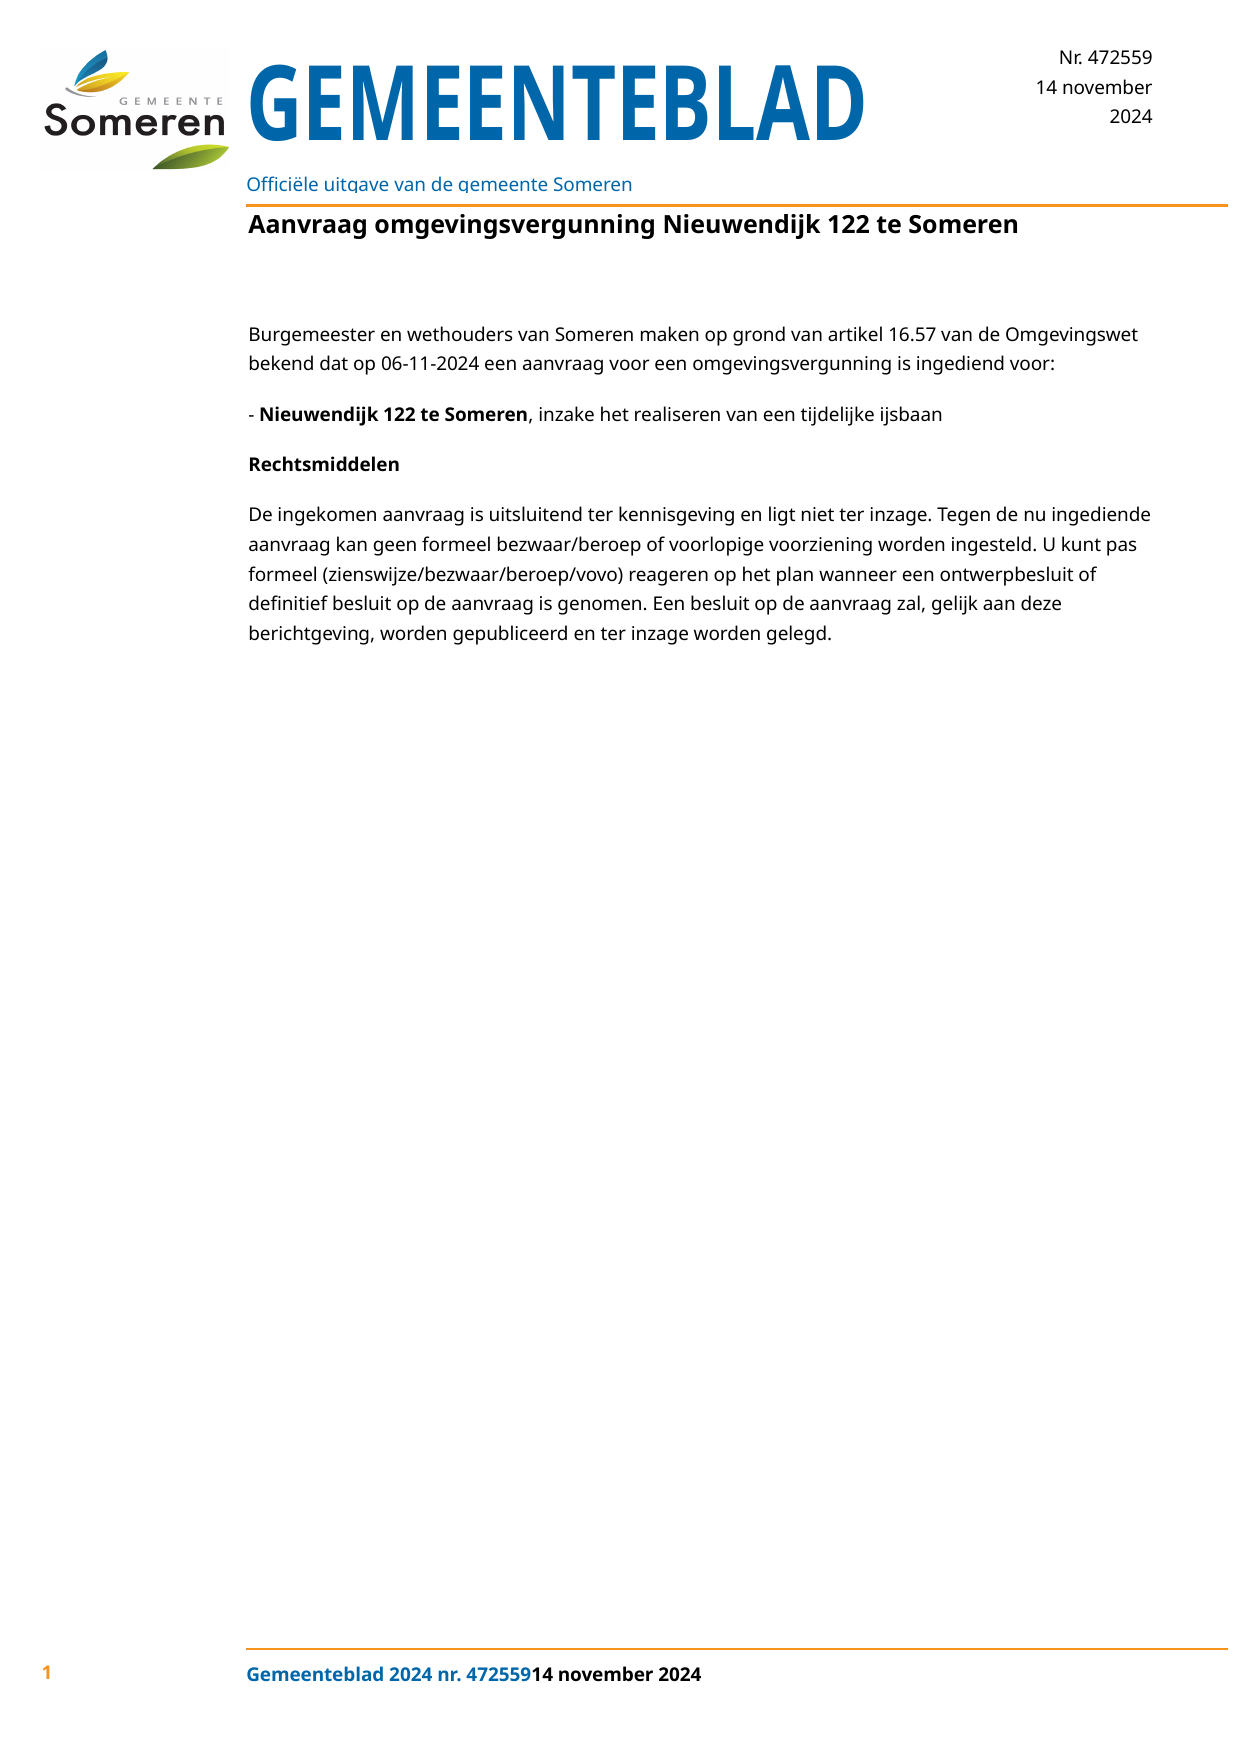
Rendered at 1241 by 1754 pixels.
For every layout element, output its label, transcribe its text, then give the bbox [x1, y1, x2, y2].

text Burgemeester en wethouders van Someren maken op grond van artikel 16.57 van de Omgevingswet bekend dat op 06-11-2024 een aanvraag voor een omgevingsvergunning is ingediend voor: [248, 321, 1152, 376]
text Rechtsmiddelen [248, 451, 1152, 477]
text De ingekomen aanvraag is uitsluitend ter kennisgeving en ligt niet ter inzage. Tegen de nu ingediende aanvraag kan geen formeel bezwaar/beroep of voorlopige voorziening worden ingesteld. U kunt pas formeel (zienswijze/bezwaar/beroep/vovo) reageren op het plan wanneer een ontwerpbesluit of definitief besluit op de aanvraag is genomen. Een besluit op de aanvraag zal, gelijk aan deze berichtgeving, worden gepubliceerd en ter inzage worden gelegd. [248, 502, 1152, 646]
picture [41, 47, 231, 172]
text Aanvraag omgevingsvergunning Nieuwendijk 122 te Someren [248, 207, 1152, 241]
text - Nieuwendijk 122 te Someren, inzake het realiseren van een tijdelijke ijsbaan [248, 401, 1152, 426]
